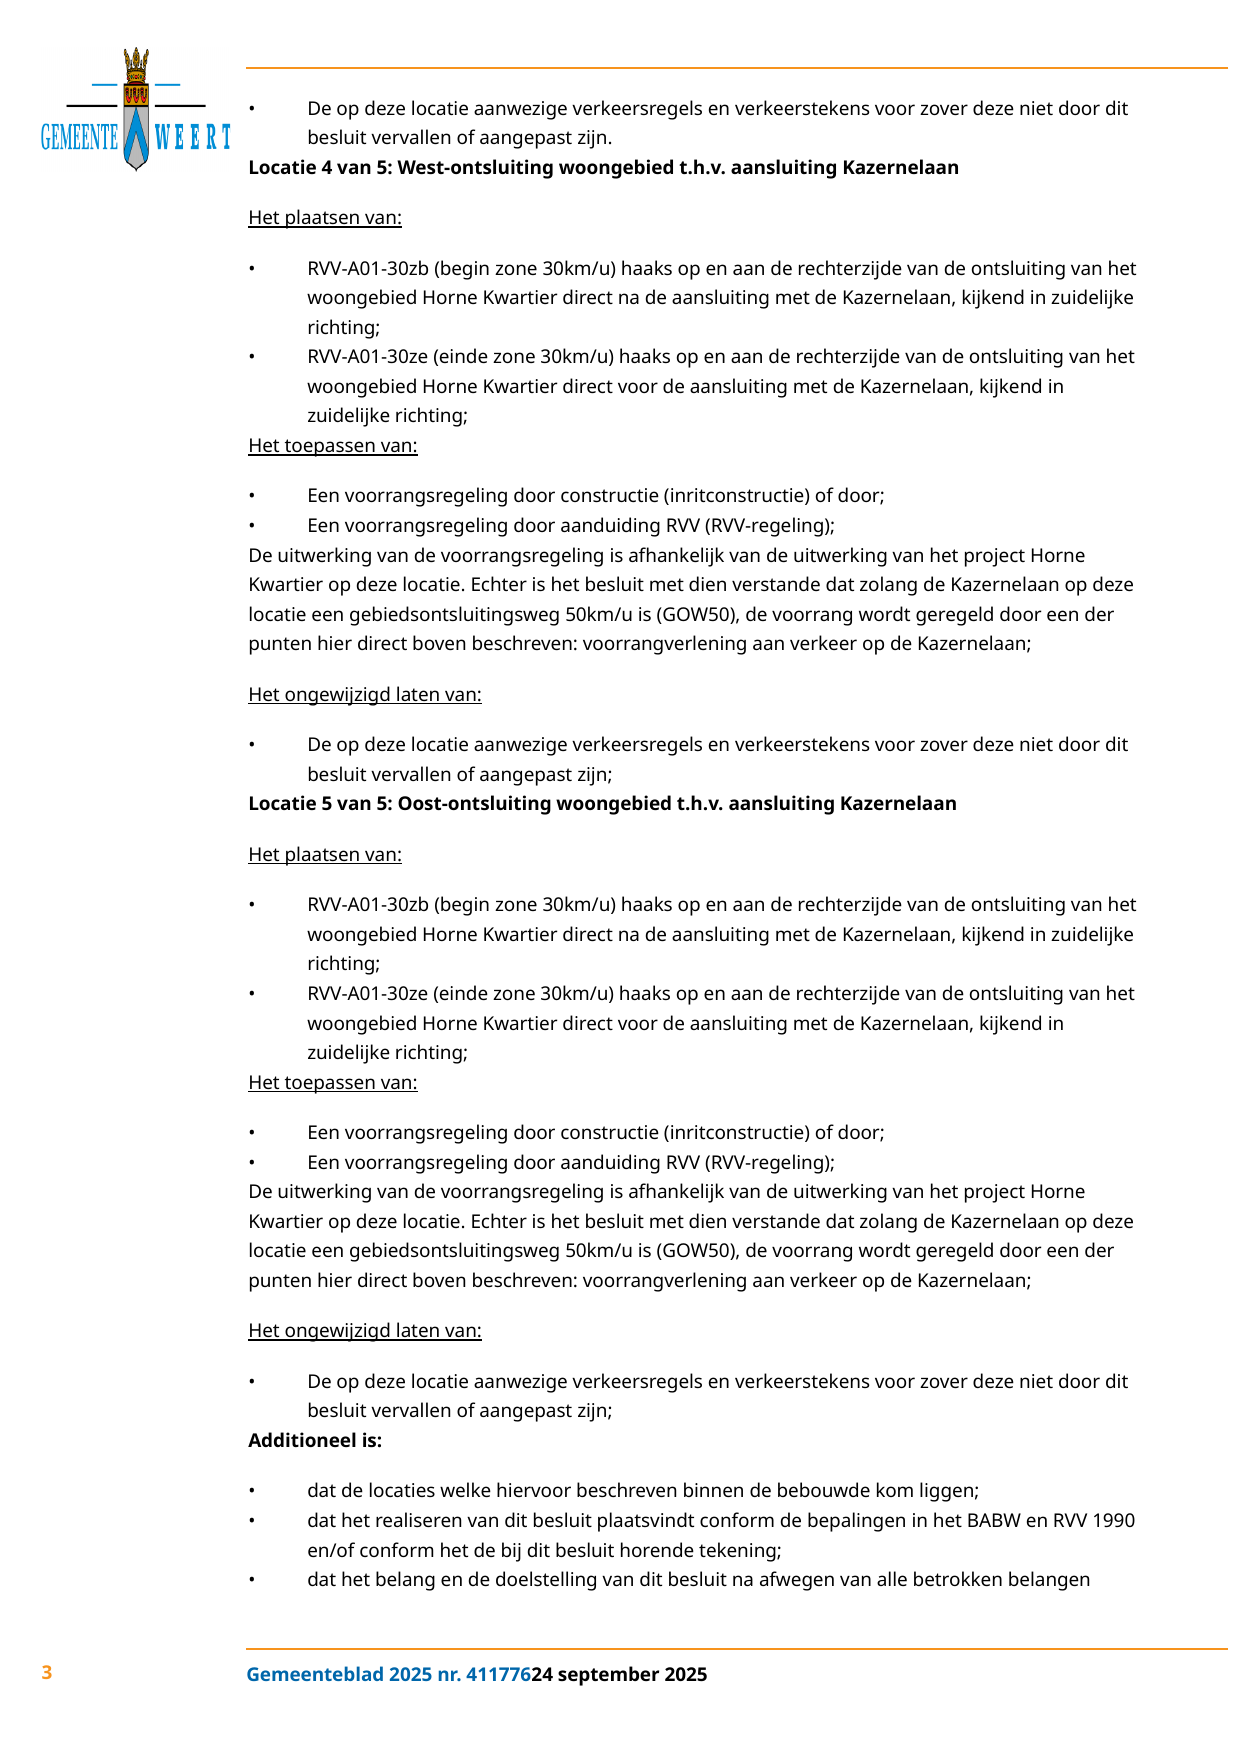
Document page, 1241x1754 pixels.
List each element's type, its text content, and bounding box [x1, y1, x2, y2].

list De op deze locatie aanwezige verkeersregels en verkeerstekens voor zover deze niet door dit besluit vervallen of aangepast zijn. [248, 95, 1152, 150]
text De uitwerking van de voorrangsregeling is afhankelijk van de uitwerking van het project Horne Kwartier op deze locatie. Echter is het besluit met dien verstande dat zolang de Kazernelaan op deze locatie een gebiedsontsluitingsweg 50km/u is (GOW50), de voorrang wordt geregeld door een der punten hier direct boven beschreven: voorrangverlening aan verkeer op de Kazernelaan; [248, 1178, 1152, 1293]
list RVV-A01-30zb (begin zone 30km/u) haaks op en aan de rechterzijde van de ontsluiting van het woongebied Horne Kwartier direct na de aansluiting met de Kazernelaan, kijkend in zuidelijke richting; [248, 255, 1152, 340]
list dat het belang en de doelstelling van dit besluit na afwegen van alle betrokken belangen [248, 1566, 1152, 1592]
list RVV-A01-30ze (einde zone 30km/u) haaks op en aan de rechterzijde van de ontsluiting van het woongebied Horne Kwartier direct voor de aansluiting met de Kazernelaan, kijkend in zuidelijke richting; [248, 343, 1152, 428]
list Een voorrangsregeling door aanduiding RVV (RVV-regeling); [248, 1149, 1152, 1175]
list De op deze locatie aanwezige verkeersregels en verkeerstekens voor zover deze niet door dit besluit vervallen of aangepast zijn; [248, 1368, 1152, 1423]
list De op deze locatie aanwezige verkeersregels en verkeerstekens voor zover deze niet door dit besluit vervallen of aangepast zijn; [248, 731, 1152, 787]
text Het toepassen van: [248, 432, 1152, 458]
picture [41, 47, 231, 172]
text Het ongewijzigd laten van: [248, 1318, 1152, 1343]
text Additioneel is: [248, 1427, 1152, 1453]
text Het plaatsen van: [248, 204, 1152, 230]
text Locatie 5 van 5: Oost-ontsluiting woongebied t.h.v. aansluiting Kazernelaan [248, 791, 1152, 816]
text Het plaatsen van: [248, 841, 1152, 867]
list Een voorrangsregeling door aanduiding RVV (RVV-regeling); [248, 512, 1152, 538]
list RVV-A01-30zb (begin zone 30km/u) haaks op en aan de rechterzijde van de ontsluiting van het woongebied Horne Kwartier direct na de aansluiting met de Kazernelaan, kijkend in zuidelijke richting; [248, 891, 1152, 976]
list dat de locaties welke hiervoor beschreven binnen de bebouwde kom liggen; [248, 1478, 1152, 1503]
list Een voorrangsregeling door constructie (inritconstructie) of door; [248, 1119, 1152, 1145]
text Het ongewijzigd laten van: [248, 681, 1152, 707]
text Locatie 4 van 5: West-ontsluiting woongebied t.h.v. aansluiting Kazernelaan [248, 154, 1152, 180]
list RVV-A01-30ze (einde zone 30km/u) haaks op en aan de rechterzijde van de ontsluiting van het woongebied Horne Kwartier direct voor de aansluiting met de Kazernelaan, kijkend in zuidelijke richting; [248, 980, 1152, 1065]
list Een voorrangsregeling door constructie (inritconstructie) of door; [248, 483, 1152, 508]
text Het toepassen van: [248, 1069, 1152, 1095]
list dat het realiseren van dit besluit plaatsvindt conform de bepalingen in het BABW en RVV 1990 en/of conform het de bij dit besluit horende tekening; [248, 1507, 1152, 1563]
text De uitwerking van de voorrangsregeling is afhankelijk van de uitwerking van het project Horne Kwartier op deze locatie. Echter is het besluit met dien verstande dat zolang de Kazernelaan op deze locatie een gebiedsontsluitingsweg 50km/u is (GOW50), de voorrang wordt geregeld door een der punten hier direct boven beschreven: voorrangverlening aan verkeer op de Kazernelaan; [248, 542, 1152, 656]
